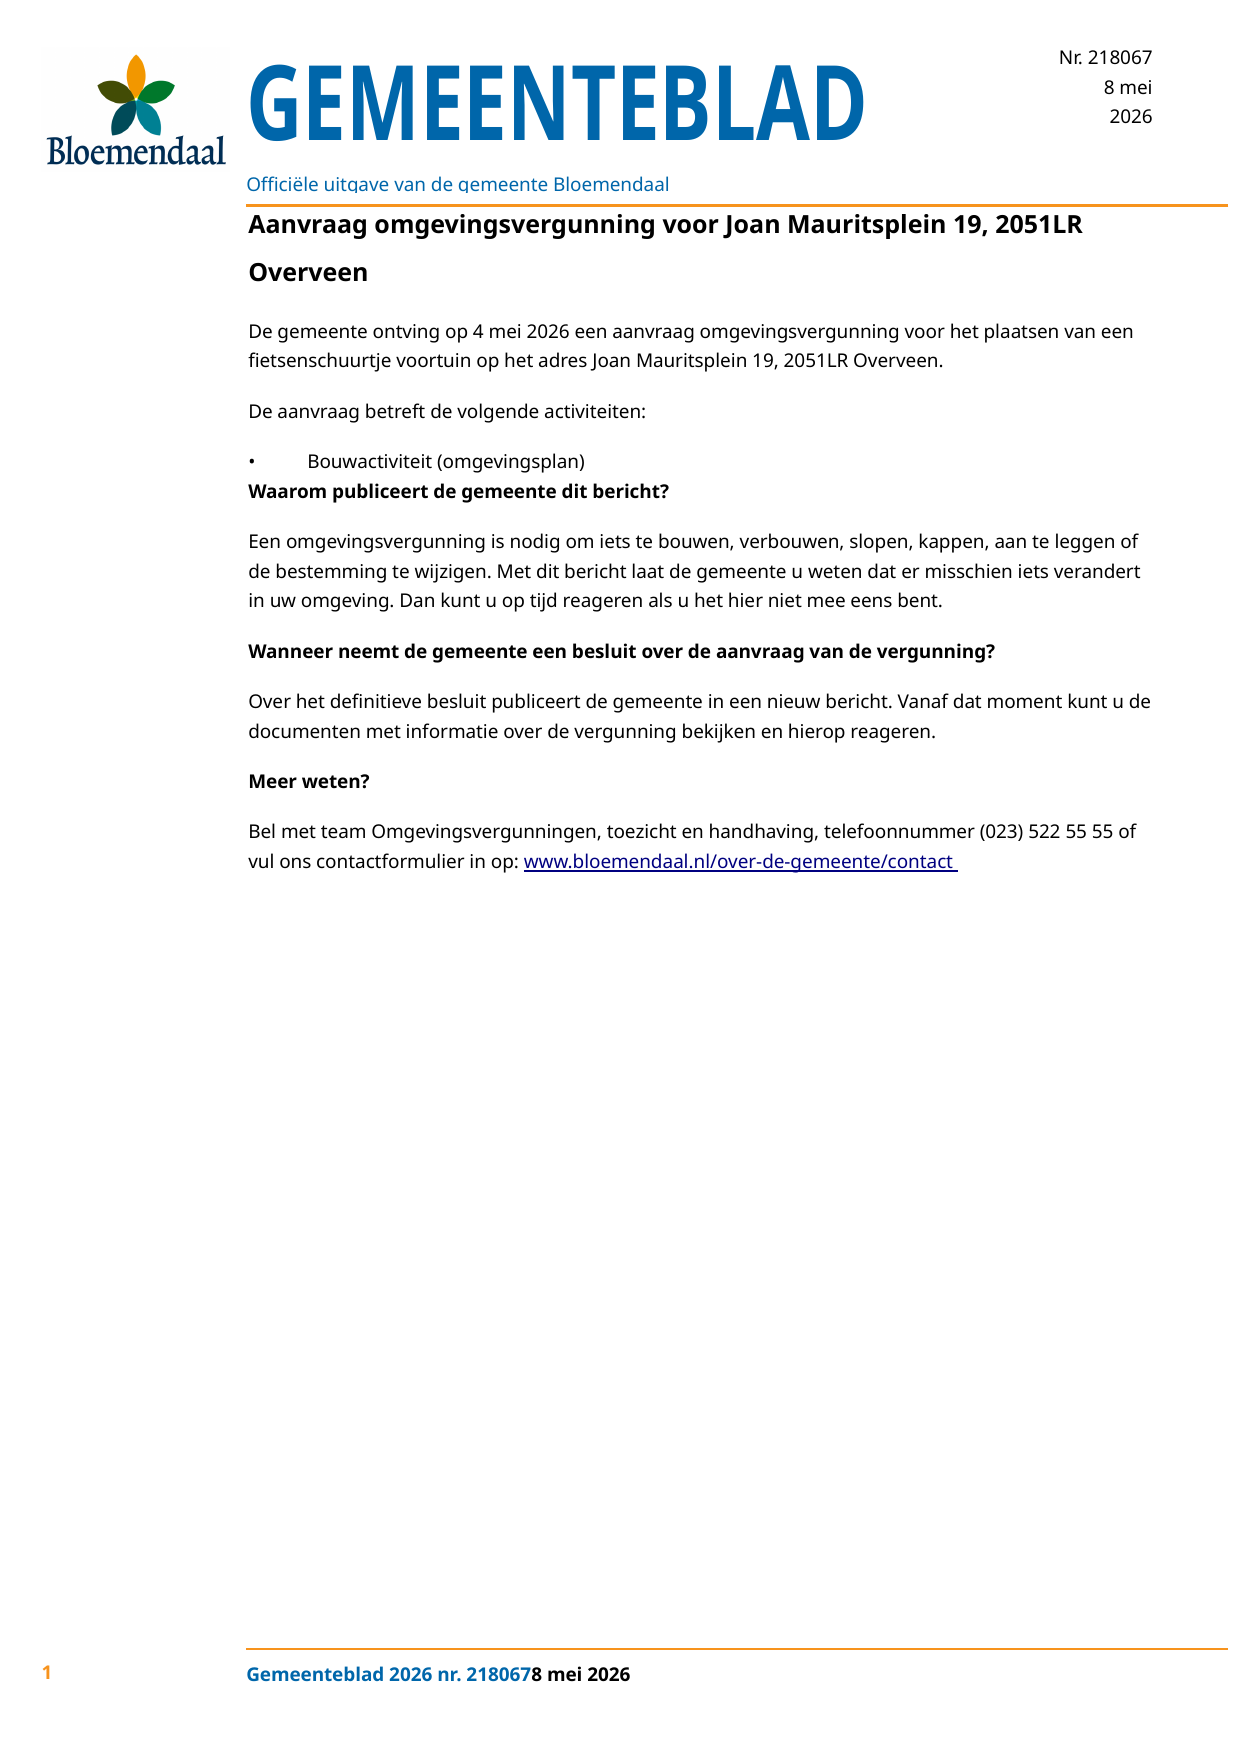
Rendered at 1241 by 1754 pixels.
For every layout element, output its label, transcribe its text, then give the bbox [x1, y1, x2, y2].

text Wanneer neemt de gemeente een besluit over de aanvraag van de vergunning? [248, 638, 1152, 664]
picture [41, 47, 231, 172]
text Bel met team Omgevingsvergunningen, toezicht en handhaving, telefoonnummer (023) 522 55 55 of vul ons contactformulier in op: www.bloemendaal.nl/over-de-gemeente/contact [248, 819, 1152, 874]
text Een omgevingsvergunning is nodig om iets te bouwen, verbouwen, slopen, kappen, aan te leggen of de bestemming te wijzigen. Met dit bericht laat de gemeente u weten dat er misschien iets verandert in uw omgeving. Dan kunt u op tijd reageren als u het hier niet mee eens bent. [248, 528, 1152, 613]
text Meer weten? [248, 768, 1152, 794]
text De aanvraag betreft de volgende activiteiten: [248, 398, 1152, 424]
text De gemeente ontving op 4 mei 2026 een aanvraag omgevingsvergunning voor het plaatsen van een fietsenschuurtje voortuin op het adres Joan Mauritsplein 19, 2051LR Overveen. [248, 318, 1152, 373]
text Aanvraag omgevingsvergunning voor Joan Mauritsplein 19, 2051LR Overveen [248, 207, 1152, 288]
list Bouwactiviteit (omgevingsplan) [248, 448, 1152, 474]
text Over het definitieve besluit publiceert de gemeente in een nieuw bericht. Vanaf dat moment kunt u de documenten met informatie over de vergunning bekijken en hierop reageren. [248, 688, 1152, 744]
text Waarom publiceert de gemeente dit bericht? [248, 478, 1152, 504]
